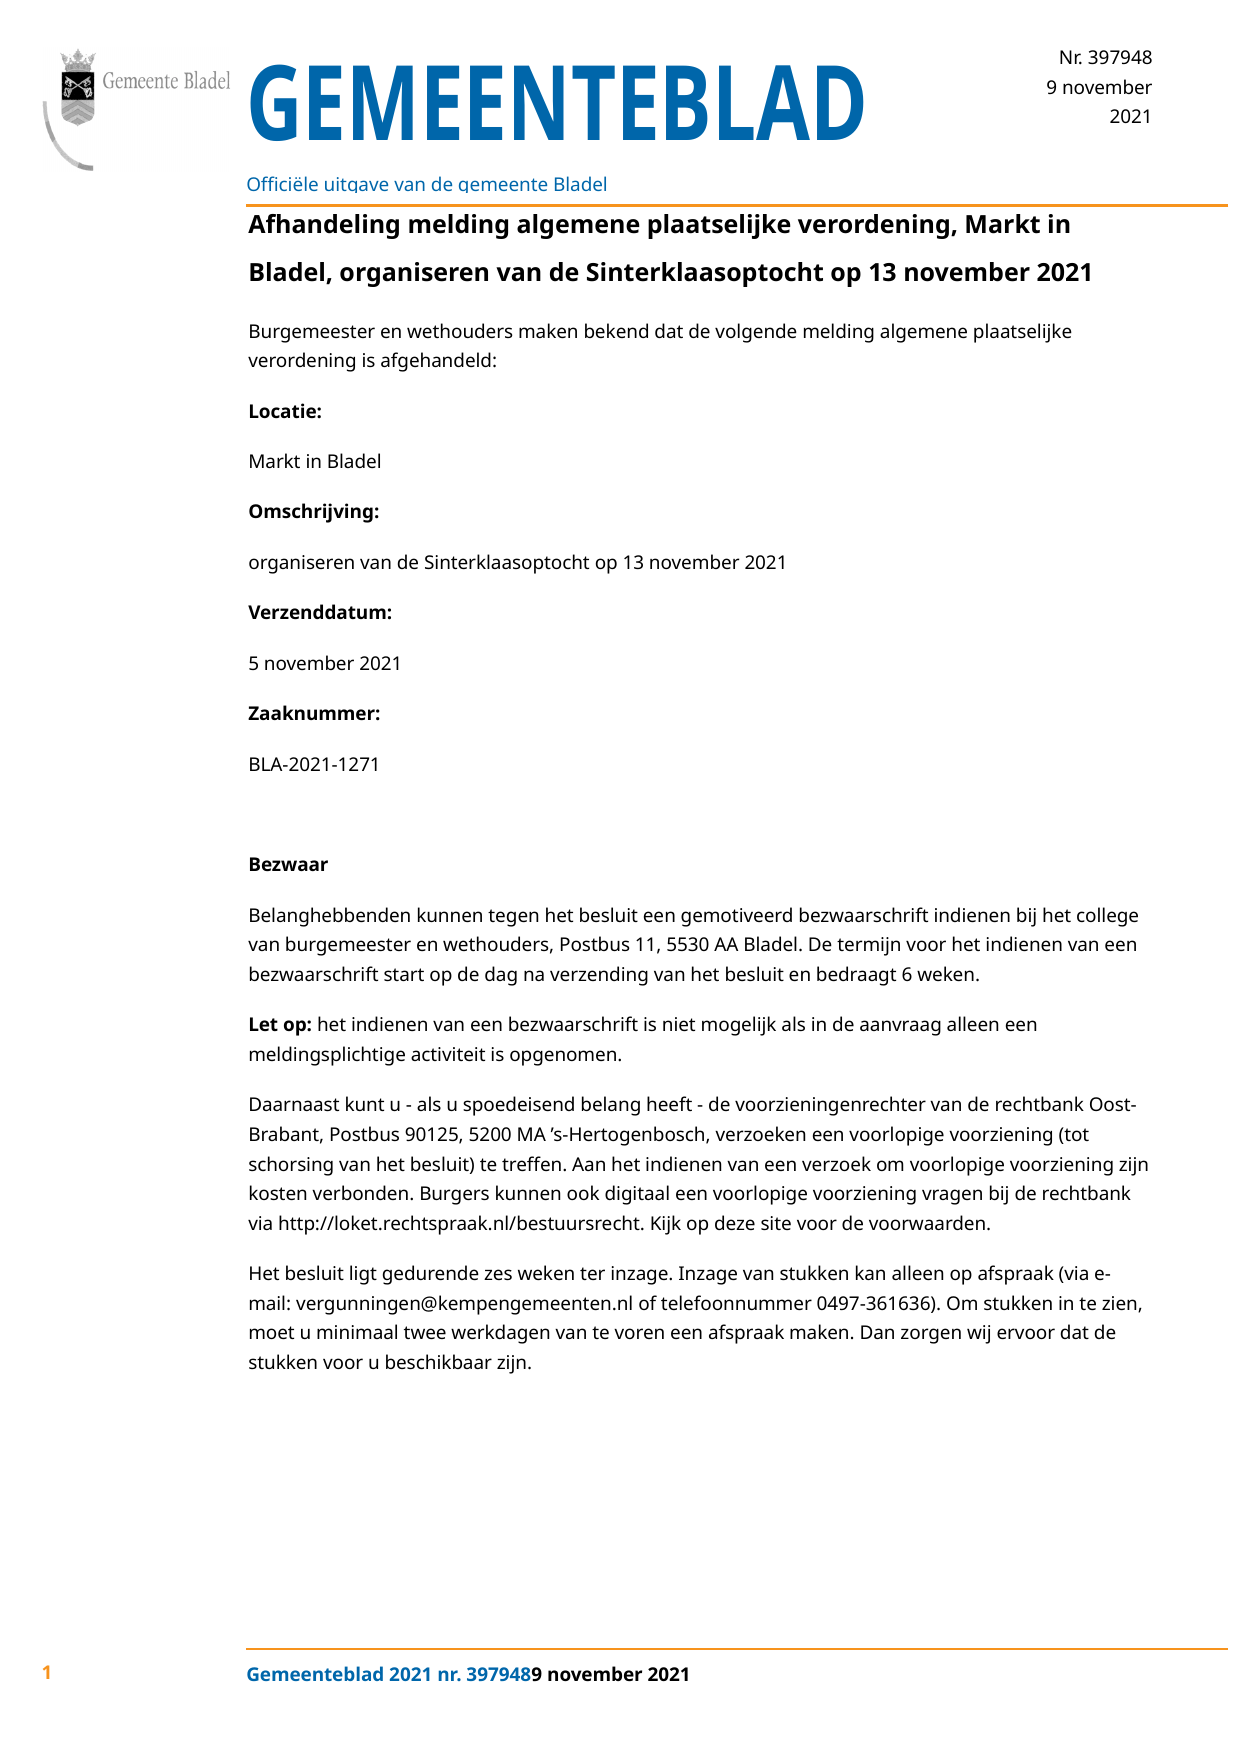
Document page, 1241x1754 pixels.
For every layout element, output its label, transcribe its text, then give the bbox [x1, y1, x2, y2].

text organiseren van de Sinterklaasoptocht op 13 november 2021 [248, 549, 1152, 575]
text Burgemeester en wethouders maken bekend dat de volgende melding algemene plaatselijke verordening is afgehandeld: [248, 318, 1152, 373]
text Bezwaar [248, 852, 1152, 877]
text 5 november 2021 [248, 650, 1152, 676]
text BLA-2021-1271 [248, 751, 1152, 777]
text Locatie: [248, 398, 1152, 424]
text Daarnaast kunt u - als u spoedeisend belang heeft - de voorzieningenrechter van de rechtbank Oost-Brabant, Postbus 90125, 5200 MA ’s-Hertogenbosch, verzoeken een voorlopige voorziening (tot schorsing van het besluit) te treffen. Aan het indienen van een verzoek om voorlopige voorziening zijn kosten verbonden. Burgers kunnen ook digitaal een voorlopige voorziening vragen bij de rechtbank via http://loket.rechtspraak.nl/bestuursrecht. Kijk op deze site voor de voorwaarden. [248, 1092, 1152, 1236]
text Belanghebbenden kunnen tegen het besluit een gemotiveerd bezwaarschrift indienen bij het college van burgemeester en wethouders, Postbus 11, 5530 AA Bladel. De termijn voor het indienen van een bezwaarschrift start op de dag na verzending van het besluit en bedraagt 6 weken. [248, 902, 1152, 987]
text Omschrijving: [248, 499, 1152, 524]
text Afhandeling melding algemene plaatselijke verordening, Markt in Bladel, organiseren van de Sinterklaasoptocht op 13 november 2021 [248, 207, 1152, 288]
text Markt in Bladel [248, 448, 1152, 474]
text Verzenddatum: [248, 599, 1152, 625]
picture [41, 47, 231, 172]
text Zaaknummer: [248, 700, 1152, 726]
text Het besluit ligt gedurende zes weken ter inzage. Inzage van stukken kan alleen op afspraak (via e-mail: vergunningen@kempengemeenten.nl of telefoonnummer 0497-361636). Om stukken in te zien, moet u minimaal twee werkdagen van te voren een afspraak maken. Dan zorgen wij ervoor dat de stukken voor u beschikbaar zijn. [248, 1260, 1152, 1375]
text Let op: het indienen van een bezwaarschrift is niet mogelijk als in de aanvraag alleen een meldingsplichtige activiteit is opgenomen. [248, 1012, 1152, 1067]
